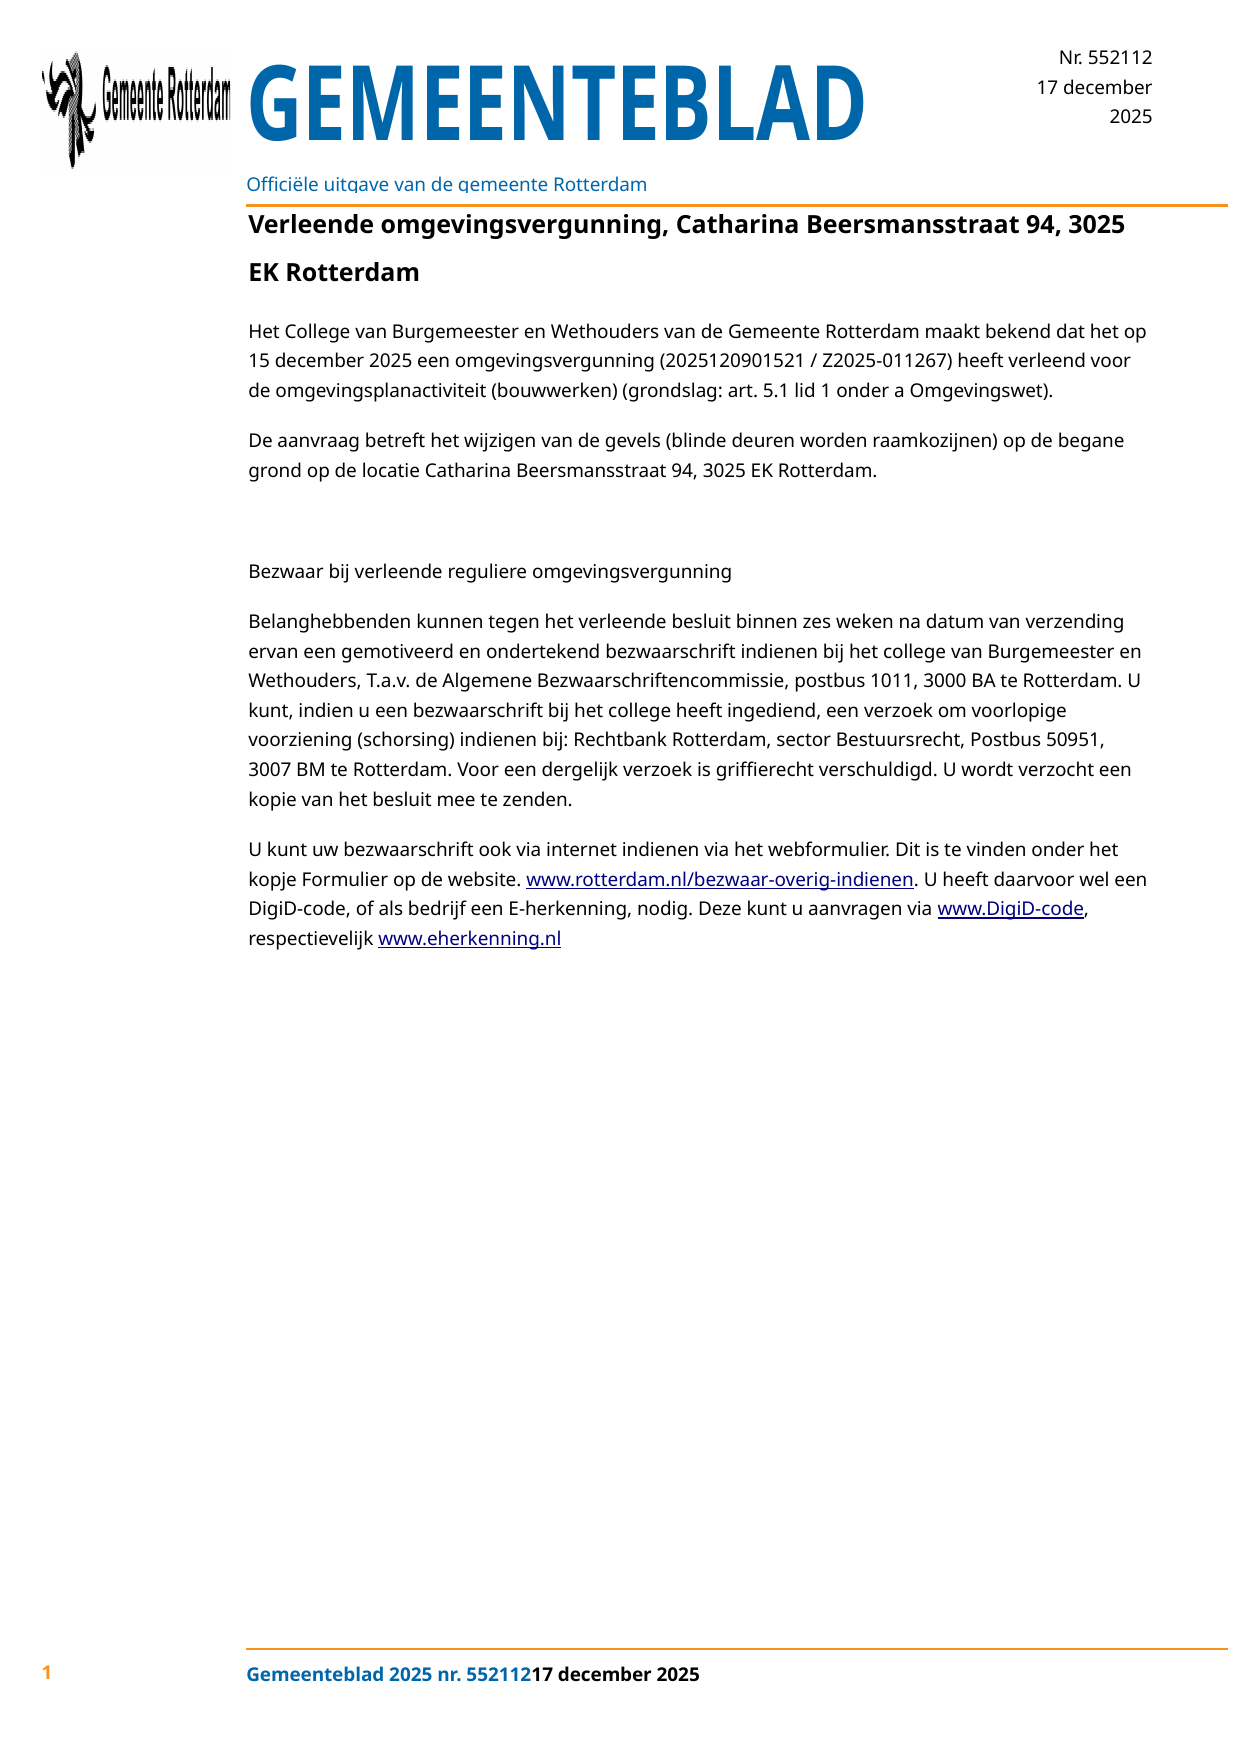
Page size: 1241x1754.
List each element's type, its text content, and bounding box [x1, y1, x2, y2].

picture [41, 47, 231, 172]
text Belanghebbenden kunnen tegen het verleende besluit binnen zes weken na datum van verzending ervan een gemotiveerd en ondertekend bezwaarschrift indienen bij het college van Burgemeester en Wethouders, T.a.v. de Algemene Bezwaarschriftencommissie, postbus 1011, 3000 BA te Rotterdam. U kunt, indien u een bezwaarschrift bij het college heeft ingediend, een verzoek om voorlopige voorziening (schorsing) indienen bij: Rechtbank Rotterdam, sector Bestuursrecht, Postbus 50951, 3007 BM te Rotterdam. Voor een dergelijk verzoek is griffierecht verschuldigd. U wordt verzocht een kopie van het besluit mee te zenden. [248, 608, 1152, 812]
text Bezwaar bij verleende reguliere omgevingsvergunning [248, 558, 1152, 584]
text U kunt uw bezwaarschrift ook via internet indienen via het webformulier. Dit is te vinden onder het kopje Formulier op de website. www.rotterdam.nl/bezwaar-overig-indienen. U heeft daarvoor wel een DigiD-code, of als bedrijf een E-herkenning, nodig. Deze kunt u aanvragen via www.DigiD-code, respectievelijk www.eherkenning.nl [248, 836, 1152, 951]
text Het College van Burgemeester en Wethouders van de Gemeente Rotterdam maakt bekend dat het op 15 december 2025 een omgevingsvergunning (2025120901521 / Z2025-011267) heeft verleend voor de omgevingsplanactiviteit (bouwwerken) (grondslag: art. 5.1 lid 1 onder a Omgevingswet). [248, 318, 1152, 403]
text De aanvraag betreft het wijzigen van de gevels (blinde deuren worden raamkozijnen) op de begane grond op de locatie Catharina Beersmansstraat 94, 3025 EK Rotterdam. [248, 427, 1152, 483]
text Verleende omgevingsvergunning, Catharina Beersmansstraat 94, 3025 EK Rotterdam [248, 207, 1152, 288]
